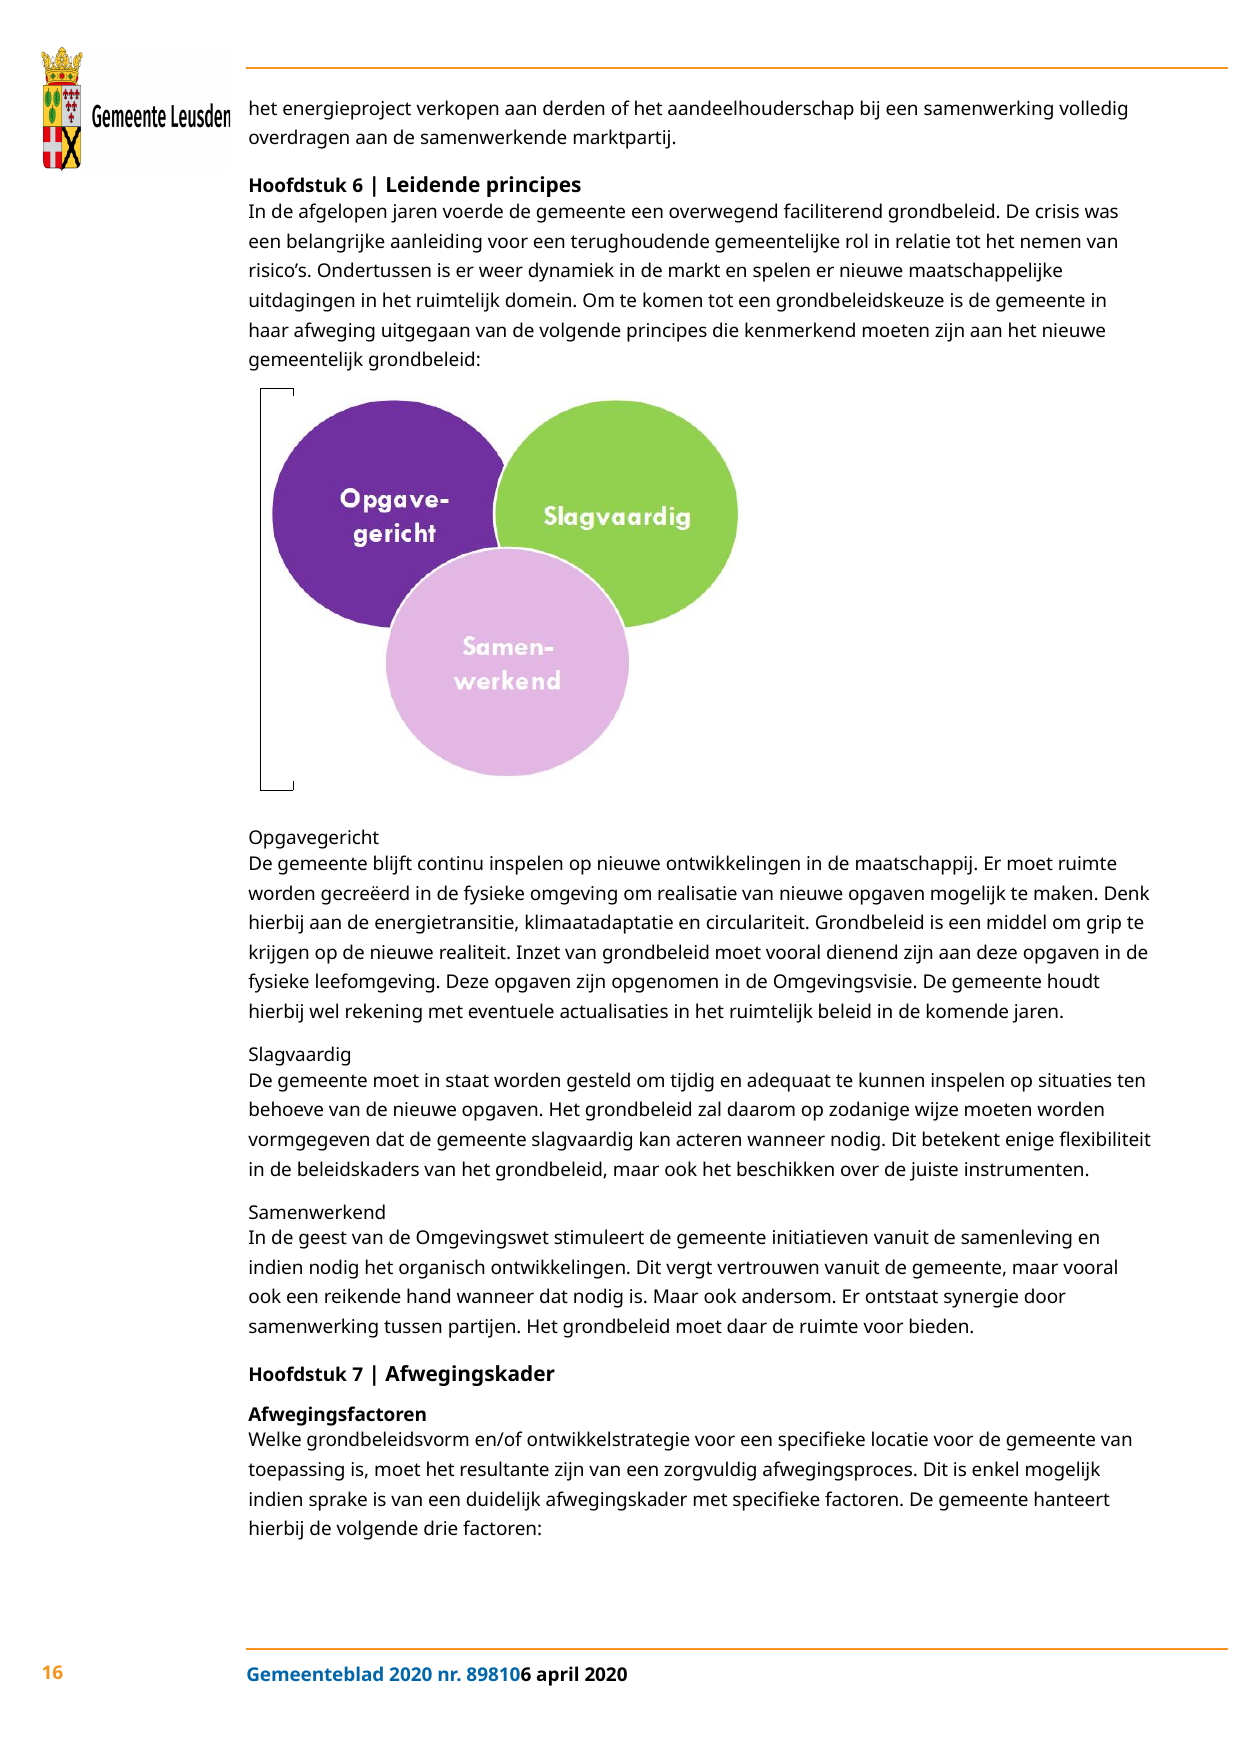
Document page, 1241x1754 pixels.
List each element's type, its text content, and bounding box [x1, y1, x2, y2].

text het energieproject verkopen aan derden of het aandeelhouderschap bij een samenwerking volledig overdragen aan de samenwerkende marktpartij. [248, 95, 1152, 150]
text In de geest van de Omgevingswet stimuleert de gemeente initiatieven vanuit de samenleving en indien nodig het organisch ontwikkelingen. Dit vergt vertrouwen vanuit de gemeente, maar vooral ook een reikende hand wanneer dat nodig is. Maar ook andersom. Er ontstaat synergie door samenwerking tussen partijen. Het grondbeleid moet daar de ruimte voor bieden. [248, 1224, 1152, 1339]
text Afwegingsfactoren [248, 1401, 1152, 1427]
text Opgavegericht [248, 824, 1152, 850]
text Slagvaardig [248, 1041, 1152, 1067]
text De gemeente blijft continu inspelen op nieuwe ontwikkelingen in de maatschappij. Er moet ruimte worden gecreëerd in de fysieke omgeving om realisatie van nieuwe opgaven mogelijk te maken. Denk hierbij aan de energietransitie, klimaatadaptatie en circulariteit. Grondbeleid is een middel om grip te krijgen op de nieuwe realiteit. Inzet van grondbeleid moet vooral dienend zijn aan deze opgaven in de fysieke leefomgeving. Deze opgaven zijn opgenomen in de Omgevingsvisie. De gemeente houdt hierbij wel rekening met eventuele actualisaties in het ruimtelijk beleid in de komende jaren. [248, 850, 1152, 1024]
text Hoofdstuk 6 | Leidende principes [248, 170, 1152, 198]
text De gemeente moet in staat worden gesteld om tijdig en adequaat te kunnen inspelen op situaties ten behoeve van de nieuwe opgaven. Het grondbeleid zal daarom op zodanige wijze moeten worden vormgegeven dat de gemeente slagvaardig kan acteren wanneer nodig. Dit betekent enige flexibiliteit in de beleidskaders van het grondbeleid, maar ook het beschikken over de juiste instrumenten. [248, 1067, 1152, 1181]
text Hoofdstuk 7 | Afwegingskader [248, 1359, 1152, 1387]
picture [268, 396, 742, 781]
text Samenwerkend [248, 1199, 1152, 1224]
picture [41, 47, 231, 172]
text Welke grondbeleidsvorm en/of ontwikkelstrategie voor een specifieke locatie voor de gemeente van toepassing is, moet het resultante zijn van een zorgvuldig afwegingsproces. Dit is enkel mogelijk indien sprake is van een duidelijk afwegingskader met specifieke factoren. De gemeente hanteert hierbij de volgende drie factoren: [248, 1427, 1152, 1541]
text In de afgelopen jaren voerde de gemeente een overwegend faciliterend grondbeleid. De crisis was een belangrijke aanleiding voor een terughoudende gemeentelijke rol in relatie tot het nemen van risico’s. Ondertussen is er weer dynamiek in de markt en spelen er nieuwe maatschappelijke uitdagingen in het ruimtelijk domein. Om te komen tot een grondbeleidskeuze is de gemeente in haar afweging uitgegaan van de volgende principes die kenmerkend moeten zijn aan het nieuwe gemeentelijk grondbeleid: [248, 198, 1152, 372]
